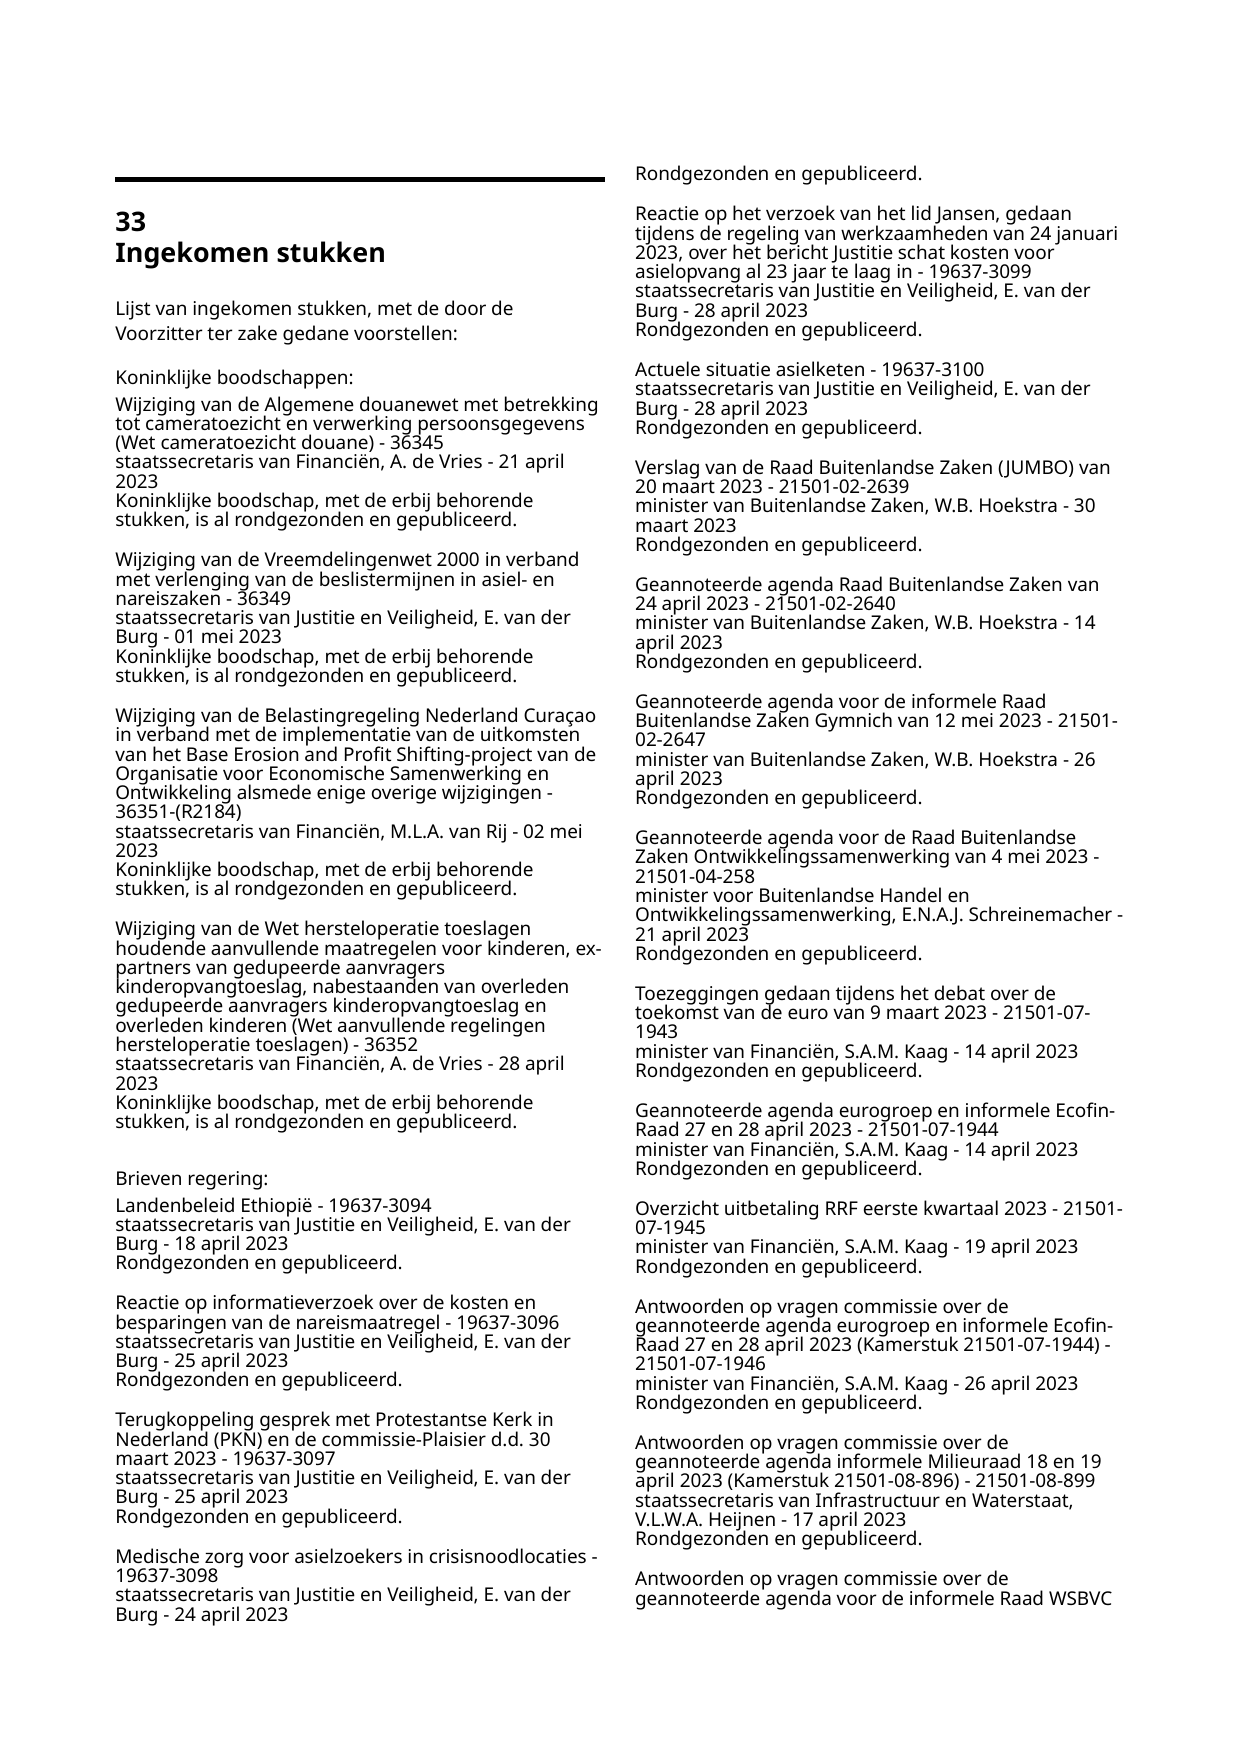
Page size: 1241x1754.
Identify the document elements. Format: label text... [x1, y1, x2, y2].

text Koninklijke boodschap, met de erbij behorende stukken, is al rondgezonden en gepubliceerd. [115, 861, 605, 900]
text staatssecretaris van Justitie en Veiligheid, E. van der Burg - 28 april 2023 [635, 380, 1125, 419]
text Wijziging van de Algemene douanewet met betrekking tot cameratoezicht en verwerking persoonsgegevens (Wet cameratoezicht douane) - 36345 [115, 396, 605, 453]
text Rondgezonden en gepubliceerd. [635, 1394, 1125, 1413]
text staatssecretaris van Justitie en Veiligheid, E. van der Burg - 18 april 2023 [115, 1216, 605, 1254]
text Antwoorden op vragen commissie over de geannoteerde agenda eurogroep en informele Ecofin-Raad 27 en 28 april 2023 (Kamerstuk 21501-07-1944) - 21501-07-1946 [635, 1298, 1125, 1375]
text Antwoorden op vragen commissie over de geannoteerde agenda informele Milieuraad 18 en 19 april 2023 (Kamerstuk 21501-08-896) - 21501-08-899 [635, 1434, 1125, 1492]
text Landenbeleid Ethiopië - 19637-3094 [115, 1197, 605, 1216]
text minister van Buitenlandse Zaken, W.B. Hoekstra - 14 april 2023 [635, 614, 1125, 653]
text Actuele situatie asielketen - 19637-3100 [635, 361, 1125, 380]
text Rondgezonden en gepubliceerd. [115, 1371, 605, 1391]
text Reactie op het verzoek van het lid Jansen, gedaan tijdens de regeling van werkzaamheden van 24 januari 2023, over het bericht Justitie schat kosten voor asielopvang al 23 jaar te laag in - 19637-3099 [635, 205, 1125, 282]
text Rondgezonden en gepubliceerd. [635, 165, 1125, 184]
text Terugkoppeling gesprek met Protestantse Kerk in Nederland (PKN) en de commissie-Plaisier d.d. 30 maart 2023 - 19637-3097 [115, 1411, 605, 1469]
text staatssecretaris van Justitie en Veiligheid, E. van der Burg - 24 april 2023 [115, 1586, 605, 1625]
text Wijziging van de Vreemdelingenwet 2000 in verband met verlenging van de beslistermijnen in asiel- en nareiszaken - 36349 [115, 551, 605, 609]
text Rondgezonden en gepubliceerd. [635, 321, 1125, 340]
text 33 [115, 203, 605, 239]
text Rondgezonden en gepubliceerd. [635, 1258, 1125, 1277]
text staatssecretaris van Infrastructuur en Waterstaat, V.L.W.A. Heijnen - 17 april 2023 [635, 1492, 1125, 1530]
text Rondgezonden en gepubliceerd. [635, 653, 1125, 672]
text staatssecretaris van Financiën, M.L.A. van Rij - 02 mei 2023 [115, 823, 605, 861]
text minister van Financiën, S.A.M. Kaag - 19 april 2023 [635, 1238, 1125, 1258]
text Geannoteerde agenda voor de Raad Buitenlandse Zaken Ontwikkelingssamenwerking van 4 mei 2023 - 21501-04-258 [635, 829, 1125, 887]
text Lijst van ingekomen stukken, met de door de Voorzitter ter zake gedane voorstellen: [115, 295, 605, 346]
text Rondgezonden en gepubliceerd. [635, 1062, 1125, 1081]
text Rondgezonden en gepubliceerd. [635, 536, 1125, 555]
text minister van Buitenlandse Zaken, W.B. Hoekstra - 26 april 2023 [635, 751, 1125, 789]
text Rondgezonden en gepubliceerd. [635, 789, 1125, 808]
text Brieven regering: [115, 1165, 605, 1191]
text Rondgezonden en gepubliceerd. [115, 1508, 605, 1527]
text minister voor Buitenlandse Handel en Ontwikkelingssamenwerking, E.N.A.J. Schreinemacher - 21 april 2023 [635, 887, 1125, 945]
text Wijziging van de Wet hersteloperatie toeslagen houdende aanvullende maatregelen voor kinderen, ex-partners van gedupeerde aanvragers kinderopvangtoeslag, nabestaanden van overleden gedupeerde aanvragers kinderopvangtoeslag en overleden kinderen (Wet aanvullende regelingen hersteloperatie toeslagen) - 36352 [115, 920, 605, 1055]
text Geannoteerde agenda voor de informele Raad Buitenlandse Zaken Gymnich van 12 mei 2023 - 21501-02-2647 [635, 693, 1125, 751]
text staatssecretaris van Financiën, A. de Vries - 28 april 2023 [115, 1055, 605, 1094]
text Geannoteerde agenda Raad Buitenlandse Zaken van 24 april 2023 - 21501-02-2640 [635, 576, 1125, 614]
text Reactie op informatieverzoek over de kosten en besparingen van de nareismaatregel - 19637-3096 [115, 1294, 605, 1333]
text Medische zorg voor asielzoekers in crisisnoodlocaties - 19637-3098 [115, 1548, 605, 1586]
text Koninklijke boodschap, met de erbij behorende stukken, is al rondgezonden en gepubliceerd. [115, 1094, 605, 1132]
text Wijziging van de Belastingregeling Nederland Curaçao in verband met de implementatie van de uitkomsten van het Base Erosion and Profit Shifting-project van de Organisatie voor Economische Samenwerking en Ontwikkeling alsmede enige overige wijzigingen - 36351-(R2184) [115, 707, 605, 823]
text minister van Buitenlandse Zaken, W.B. Hoekstra - 30 maart 2023 [635, 497, 1125, 536]
text minister van Financiën, S.A.M. Kaag - 14 april 2023 [635, 1141, 1125, 1160]
text minister van Financiën, S.A.M. Kaag - 14 april 2023 [635, 1043, 1125, 1062]
text Koninklijke boodschap, met de erbij behorende stukken, is al rondgezonden en gepubliceerd. [115, 648, 605, 686]
text Ingekomen stukken [115, 239, 605, 283]
text Koninklijke boodschap, met de erbij behorende stukken, is al rondgezonden en gepubliceerd. [115, 492, 605, 531]
text Rondgezonden en gepubliceerd. [635, 1160, 1125, 1179]
text staatssecretaris van Justitie en Veiligheid, E. van der Burg - 01 mei 2023 [115, 609, 605, 648]
text Verslag van de Raad Buitenlandse Zaken (JUMBO) van 20 maart 2023 - 21501-02-2639 [635, 459, 1125, 497]
text staatssecretaris van Financiën, A. de Vries - 21 april 2023 [115, 453, 605, 492]
text staatssecretaris van Justitie en Veiligheid, E. van der Burg - 28 april 2023 [635, 282, 1125, 321]
text staatssecretaris van Justitie en Veiligheid, E. van der Burg - 25 april 2023 [115, 1469, 605, 1508]
text Toezeggingen gedaan tijdens het debat over de toekomst van de euro van 9 maart 2023 - 21501-07-1943 [635, 985, 1125, 1043]
text Rondgezonden en gepubliceerd. [635, 945, 1125, 964]
text Rondgezonden en gepubliceerd. [115, 1254, 605, 1274]
text Geannoteerde agenda eurogroep en informele Ecofin-Raad 27 en 28 april 2023 - 21501-07-1944 [635, 1102, 1125, 1141]
text staatssecretaris van Justitie en Veiligheid, E. van der Burg - 25 april 2023 [115, 1333, 605, 1371]
text Koninklijke boodschappen: [115, 364, 605, 390]
text Overzicht uitbetaling RRF eerste kwartaal 2023 - 21501-07-1945 [635, 1200, 1125, 1238]
text Rondgezonden en gepubliceerd. [635, 1530, 1125, 1549]
text minister van Financiën, S.A.M. Kaag - 26 april 2023 [635, 1375, 1125, 1394]
text Antwoorden op vragen commissie over de geannoteerde agenda voor de informele Raad WSBVC [635, 1570, 1125, 1609]
text Rondgezonden en gepubliceerd. [635, 419, 1125, 438]
